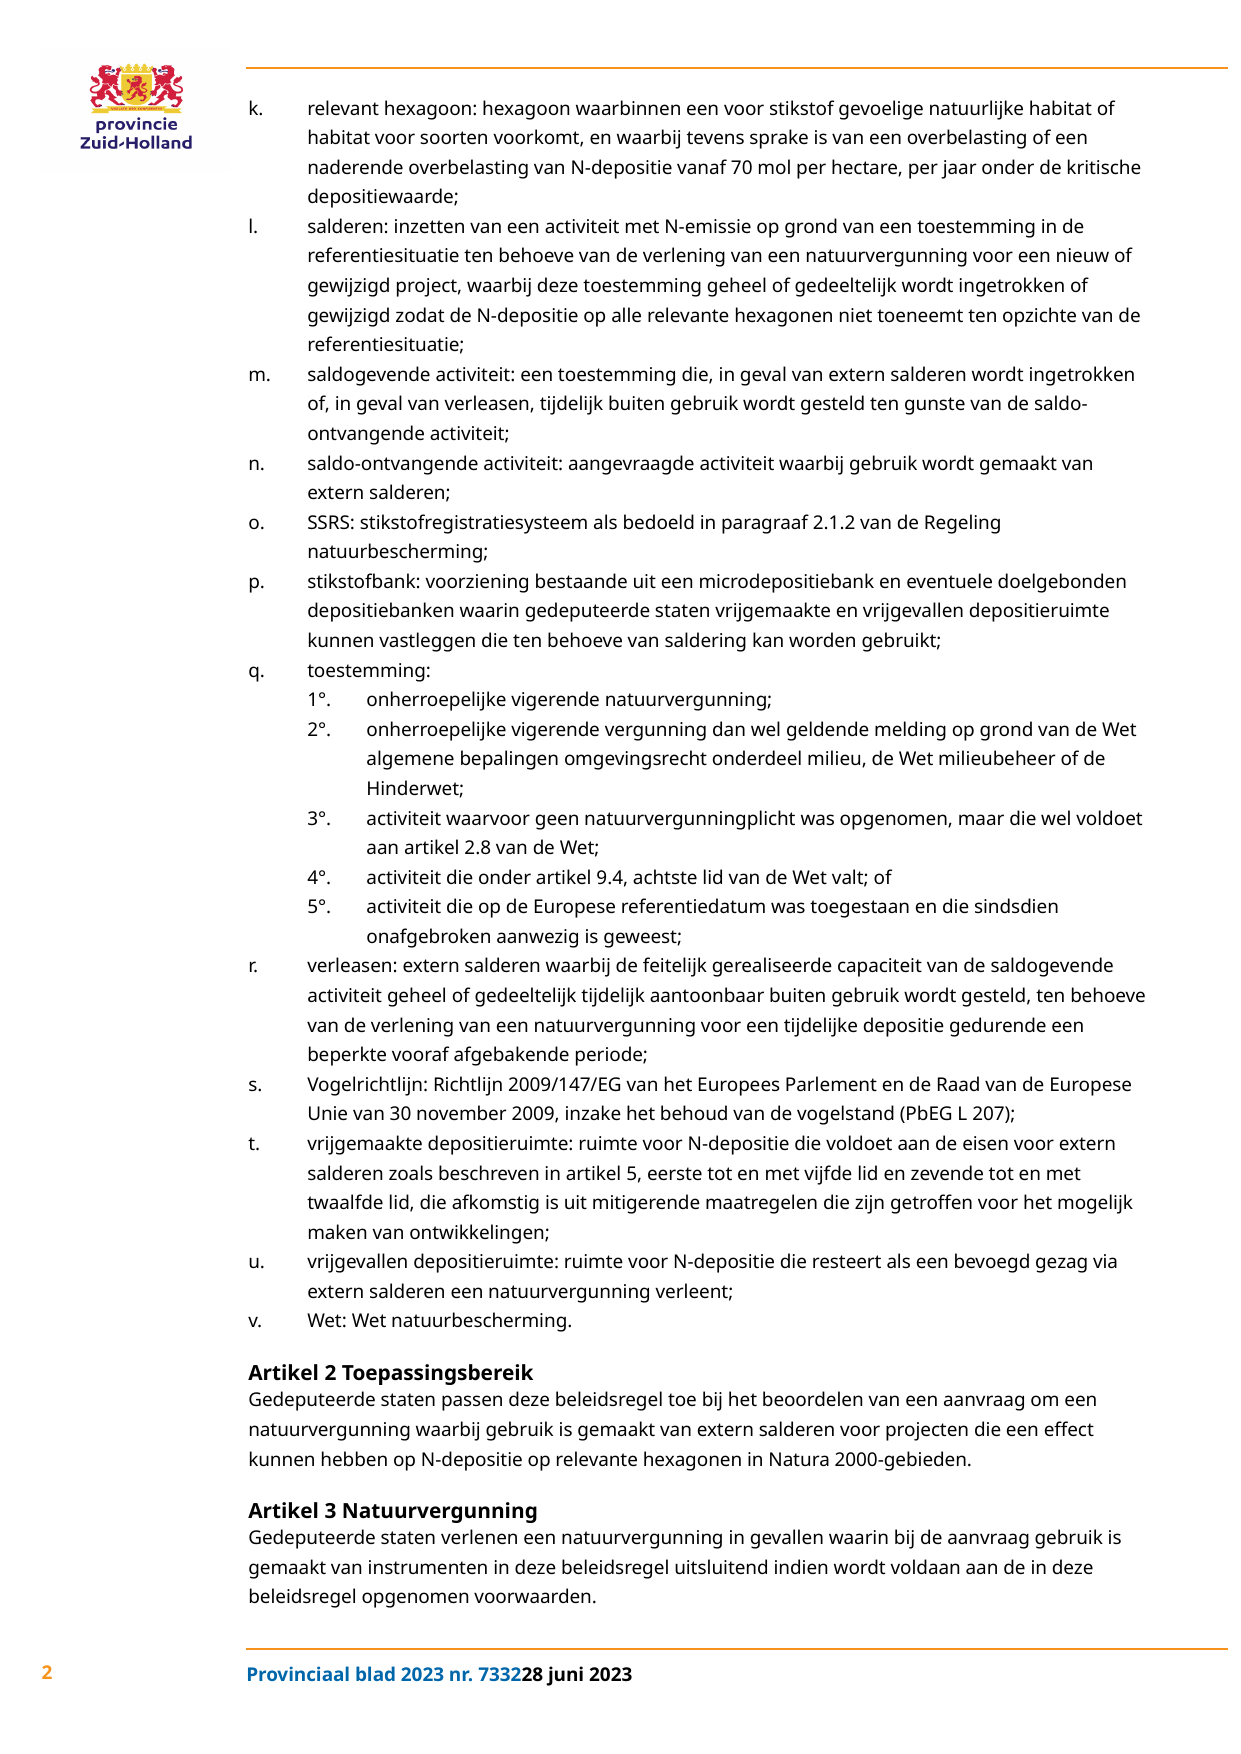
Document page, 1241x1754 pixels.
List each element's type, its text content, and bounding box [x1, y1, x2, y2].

list vrijgevallen depositieruimte: ruimte voor N-depositie die resteert als een bevoegd gezag via extern salderen een natuurvergunning verleent; [248, 1248, 1152, 1304]
list SSRS: stikstofregistratiesysteem als bedoeld in paragraaf 2.1.2 van de Regeling natuurbescherming; [248, 509, 1152, 564]
list vrijgemaakte depositieruimte: ruimte voor N-depositie die voldoet aan de eisen voor extern salderen zoals beschreven in artikel 5, eerste tot en met vijfde lid en zevende tot en met twaalfde lid, die afkomstig is uit mitigerende maatregelen die zijn getroffen voor het mogelijk maken van ontwikkelingen; [248, 1130, 1152, 1245]
text Gedeputeerde staten passen deze beleidsregel toe bij het beoordelen van een aanvraag om een natuurvergunning waarbij gebruik is gemaakt van extern salderen voor projecten die een effect kunnen hebben op N-depositie op relevante hexagonen in Natura 2000-gebieden. [248, 1387, 1152, 1471]
text Artikel 3 Natuurvergunning [248, 1496, 1152, 1524]
list onherroepelijke vigerende vergunning dan wel geldende melding op grond van de Wet algemene bepalingen omgevingsrecht onderdeel milieu, de Wet milieubeheer of de Hinderwet; [307, 716, 1152, 801]
list salderen: inzetten van een activiteit met N-emissie op grond van een toestemming in de referentiesituatie ten behoeve van de verlening van een natuurvergunning voor een nieuw of gewijzigd project, waarbij deze toestemming geheel of gedeeltelijk wordt ingetrokken of gewijzigd zodat de N-depositie op alle relevante hexagonen niet toeneemt ten opzichte van de referentiesituatie; [248, 213, 1152, 357]
list verleasen: extern salderen waarbij de feitelijk gerealiseerde capaciteit van de saldogevende activiteit geheel of gedeeltelijk tijdelijk aantoonbaar buiten gebruik wordt gesteld, ten behoeve van de verlening van een natuurvergunning voor een tijdelijke depositie gedurende een beperkte vooraf afgebakende periode; [248, 953, 1152, 1067]
list saldogevende activiteit: een toestemming die, in geval van extern salderen wordt ingetrokken of, in geval van verleasen, tijdelijk buiten gebruik wordt gesteld ten gunste van de saldo-ontvangende activiteit; [248, 361, 1152, 446]
list Wet: Wet natuurbescherming. [248, 1308, 1152, 1333]
list activiteit die onder artikel 9.4, achtste lid van de Wet valt; of [307, 864, 1152, 890]
list Vogelrichtlijn: Richtlijn 2009/147/EG van het Europees Parlement en de Raad van de Europese Unie van 30 november 2009, inzake het behoud van de vogelstand (PbEG L 207); [248, 1071, 1152, 1126]
text Artikel 2 Toepassingsbereik [248, 1358, 1152, 1387]
list toestemming: [248, 657, 1152, 683]
text Gedeputeerde staten verlenen een natuurvergunning in gevallen waarin bij de aanvraag gebruik is gemaakt van instrumenten in deze beleidsregel uitsluitend indien wordt voldaan aan de in deze beleidsregel opgenomen voorwaarden. [248, 1524, 1152, 1609]
picture [41, 47, 231, 172]
list stikstofbank: voorziening bestaande uit een microdepositiebank en eventuele doelgebonden depositiebanken waarin gedeputeerde staten vrijgemaakte en vrijgevallen depositieruimte kunnen vastleggen die ten behoeve van saldering kan worden gebruikt; [248, 568, 1152, 653]
list saldo-ontvangende activiteit: aangevraagde activiteit waarbij gebruik wordt gemaakt van extern salderen; [248, 450, 1152, 505]
list activiteit waarvoor geen natuurvergunningplicht was opgenomen, maar die wel voldoet aan artikel 2.8 van de Wet; [307, 805, 1152, 860]
list onherroepelijke vigerende natuurvergunning; [307, 686, 1152, 712]
list relevant hexagoon: hexagoon waarbinnen een voor stikstof gevoelige natuurlijke habitat of habitat voor soorten voorkomt, en waarbij tevens sprake is van een overbelasting of een naderende overbelasting van N-depositie vanaf 70 mol per hectare, per jaar onder de kritische depositiewaarde; [248, 95, 1152, 209]
list activiteit die op de Europese referentiedatum was toegestaan en die sindsdien onafgebroken aanwezig is geweest; [307, 893, 1152, 949]
